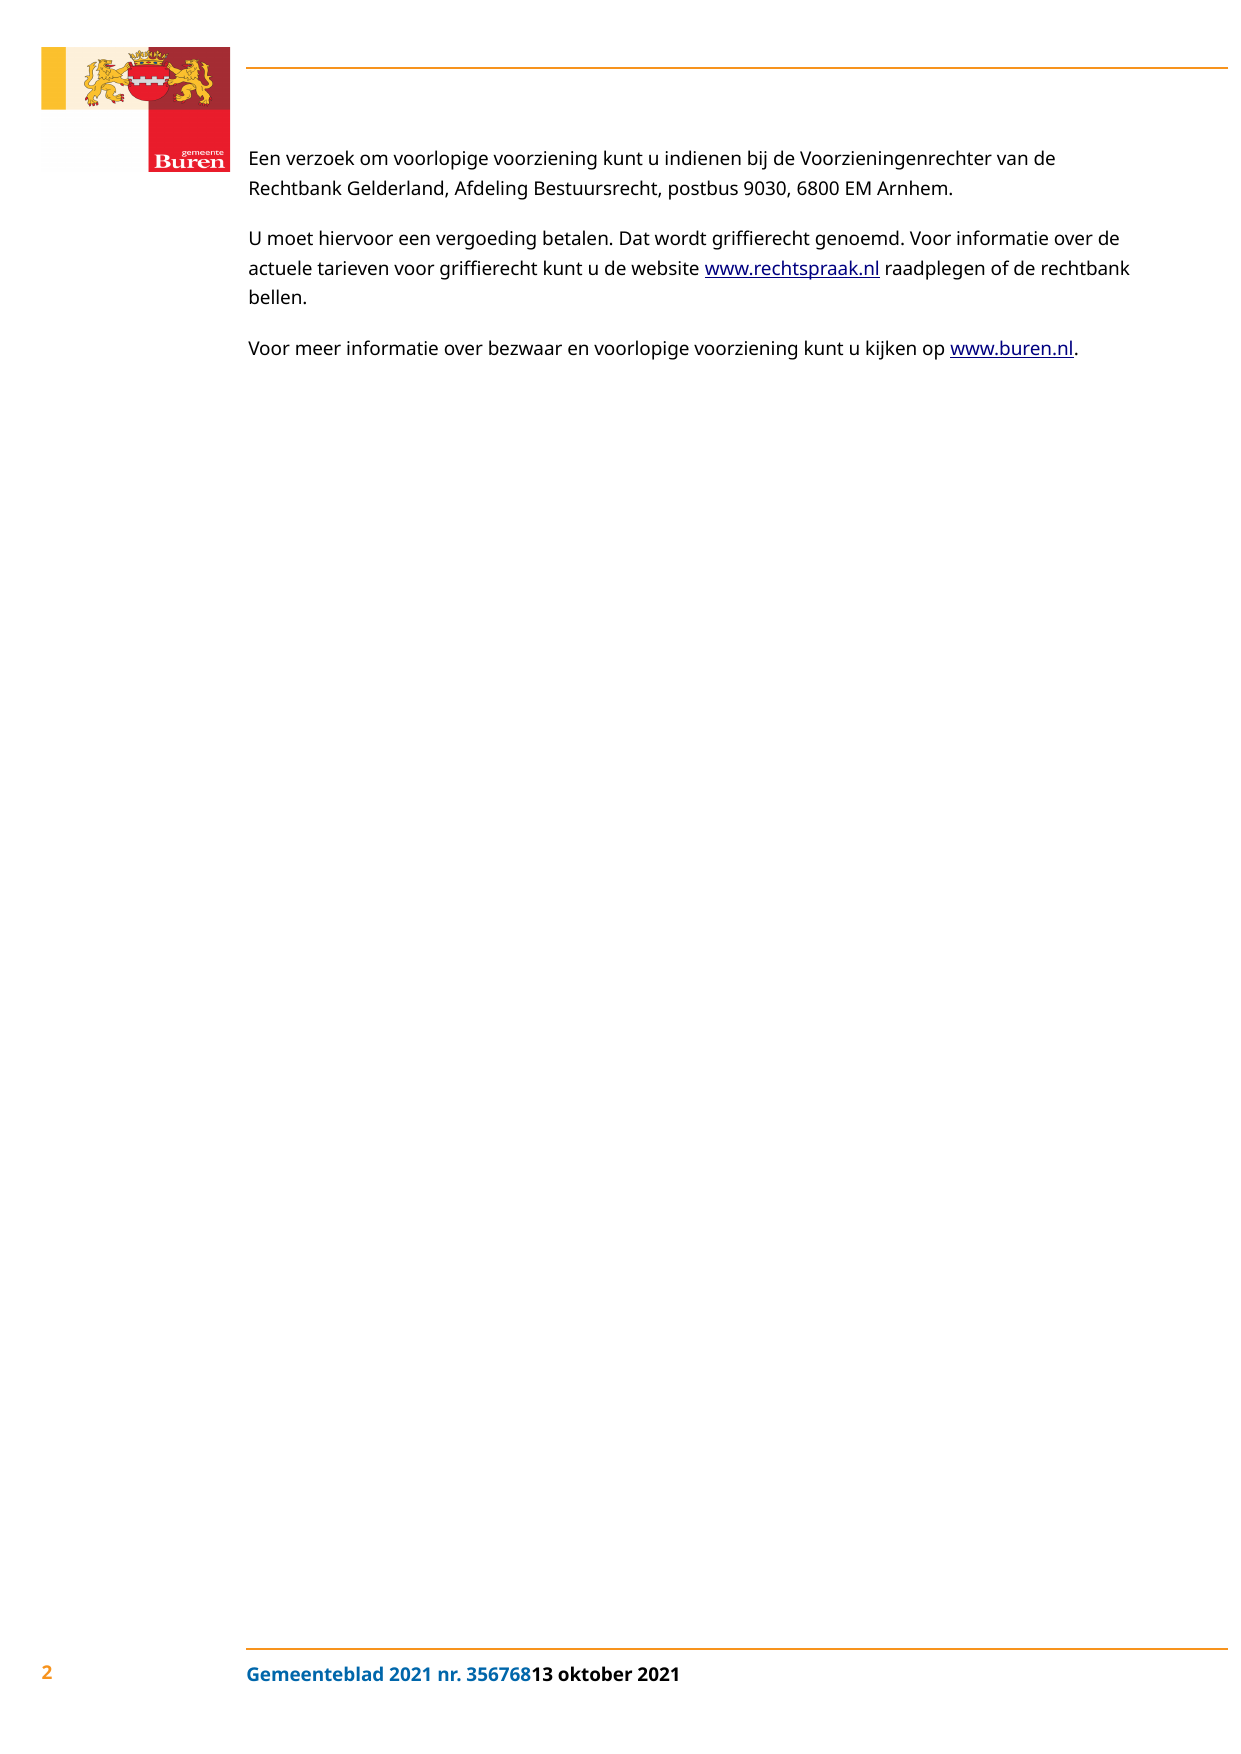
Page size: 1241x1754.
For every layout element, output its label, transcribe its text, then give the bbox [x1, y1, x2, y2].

text Een verzoek om voorlopige voorziening kunt u indienen bij de Voorzieningenrechter van de Rechtbank Gelderland, Afdeling Bestuursrecht, postbus 9030, 6800 EM Arnhem. [248, 145, 1152, 201]
picture [41, 47, 231, 172]
text U moet hiervoor een vergoeding betalen. Dat wordt griffierecht genoemd. Voor informatie over de actuele tarieven voor griffierecht kunt u de website www.rechtspraak.nl raadplegen of de rechtbank bellen. [248, 225, 1152, 310]
text Voor meer informatie over bezwaar en voorlopige voorziening kunt u kijken op www.buren.nl. [248, 335, 1152, 361]
